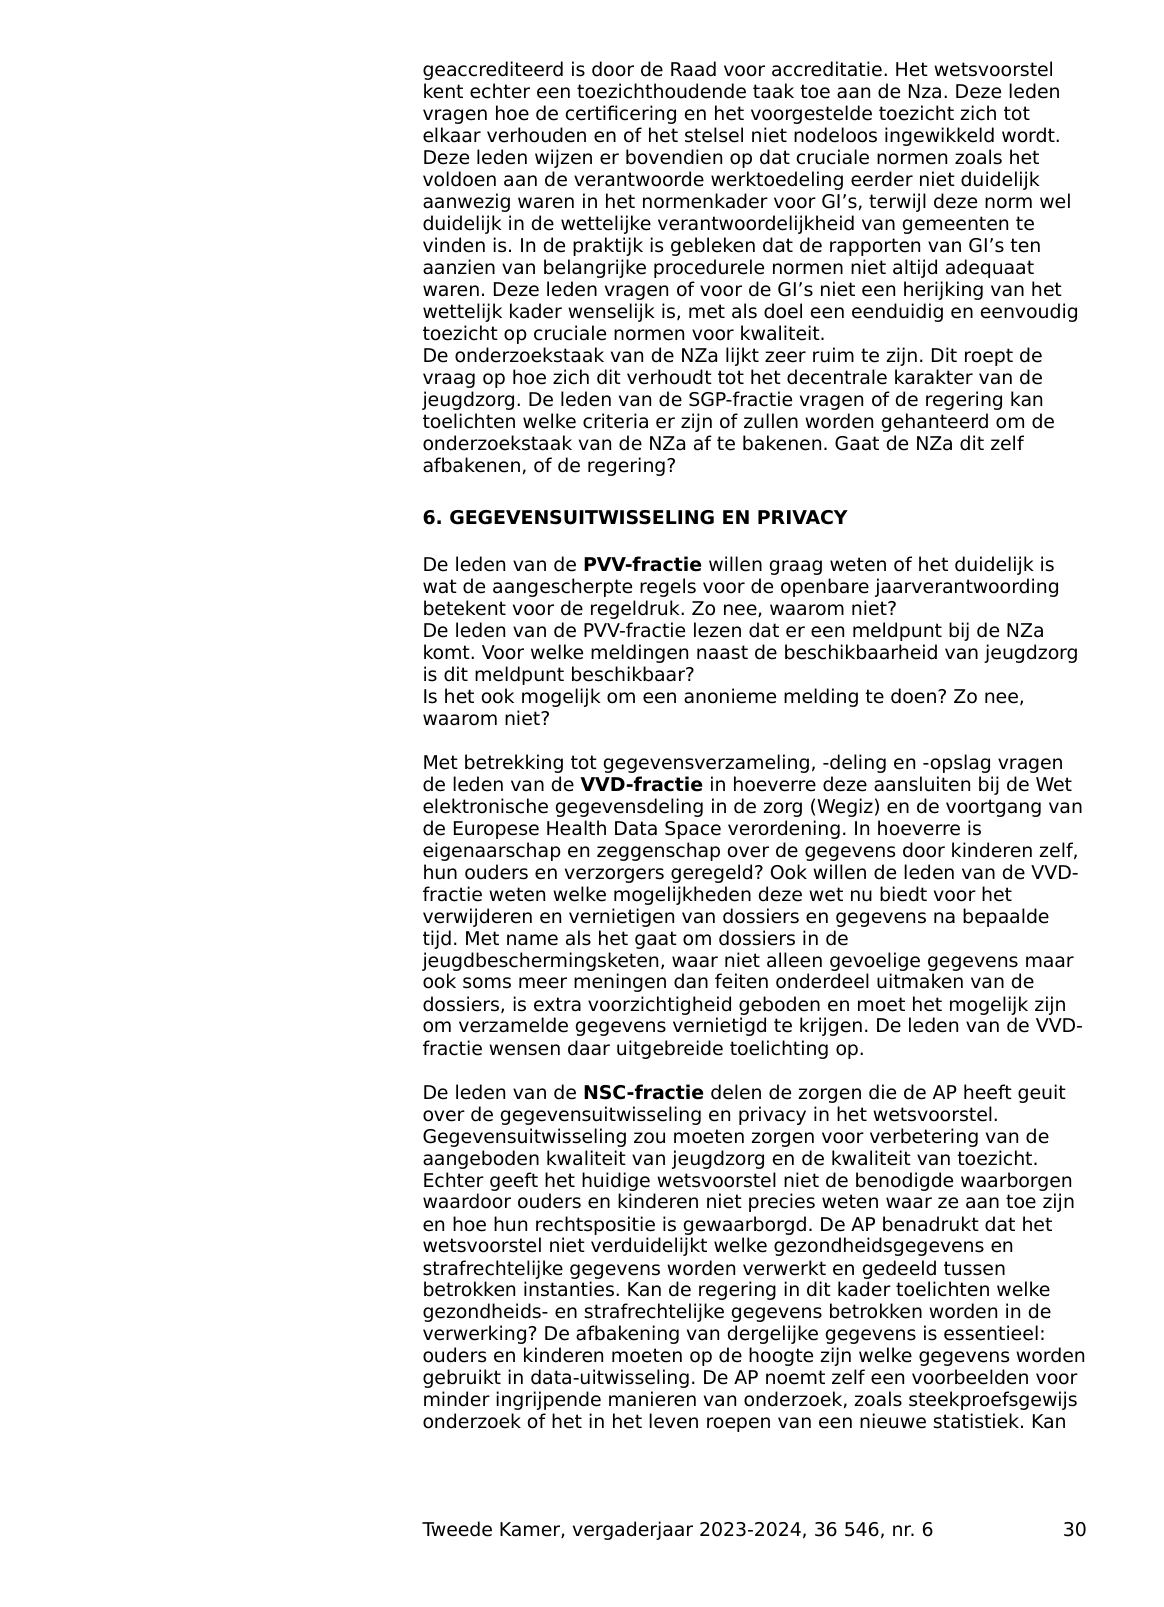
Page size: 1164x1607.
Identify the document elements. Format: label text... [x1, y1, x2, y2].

text De onderzoekstaak van de NZa lijkt zeer ruim te zijn. Dit roept de vraag op hoe zich dit verhoudt tot het decentrale karakter van de jeugdzorg. De leden van de SGP-fractie vragen of de regering kan toelichten welke criteria er zijn of zullen worden gehanteerd om de onderzoekstaak van de NZa af te bakenen. Gaat de NZa dit zelf afbakenen, of de regering? [422, 345, 1087, 477]
text De leden van de NSC-fractie delen de zorgen die de AP heeft geuit over de gegevensuitwisseling en privacy in het wetsvoorstel. Gegevensuitwisseling zou moeten zorgen voor verbetering van de aangeboden kwaliteit van jeugdzorg en de kwaliteit van toezicht. Echter geeft het huidige wetsvoorstel niet de benodigde waarborgen waardoor ouders en kinderen niet precies weten waar ze aan toe zijn en hoe hun rechtspositie is gewaarborgd. De AP benadrukt dat het wetsvoorstel niet verduidelijkt welke gezondheidsgegevens en strafrechtelijke gegevens worden verwerkt en gedeeld tussen betrokken instanties. Kan de regering in dit kader toelichten welke gezondheids- en strafrechtelijke gegevens betrokken worden in de verwerking? De afbakening van dergelijke gegevens is essentieel: ouders en kinderen moeten op de hoogte zijn welke gegevens worden gebruikt in data-uitwisseling. De AP noemt zelf een voorbeelden voor minder ingrijpende manieren van onderzoek, zoals steekproefsgewijs onderzoek of het in het leven roepen van een nieuwe statistiek. Kan [422, 1082, 1087, 1433]
text Is het ook mogelijk om een anonieme melding te doen? Zo nee, waarom niet? [422, 686, 1087, 729]
text geaccrediteerd is door de Raad voor accreditatie. Het wetsvoorstel kent echter een toezichthoudende taak toe aan de Nza. Deze leden vragen hoe de certificering en het voorgestelde toezicht zich tot elkaar verhouden en of het stelsel niet nodeloos ingewikkeld wordt. Deze leden wijzen er bovendien op dat cruciale normen zoals het voldoen aan de verantwoorde werktoedeling eerder niet duidelijk aanwezig waren in het normenkader voor GI’s, terwijl deze norm wel duidelijk in de wettelijke verantwoordelijkheid van gemeenten te vinden is. In de praktijk is gebleken dat de rapporten van GI’s ten aanzien van belangrijke procedurele normen niet altijd adequaat waren. Deze leden vragen of voor de GI’s niet een herijking van het wettelijk kader wenselijk is, met als doel een eenduidig en eenvoudig toezicht op cruciale normen voor kwaliteit. [422, 59, 1087, 345]
subtitle 6. GEGEVENSUITWISSELING EN PRIVACY [422, 507, 1087, 529]
text De leden van de PVV-fractie willen graag weten of het duidelijk is wat de aangescherpte regels voor de openbare jaarverantwoording betekent voor de regeldruk. Zo nee, waarom niet? [422, 554, 1087, 619]
text Met betrekking tot gegevensverzameling, -deling en -opslag vragen de leden van de VVD-fractie in hoeverre deze aansluiten bij de Wet elektronische gegevensdeling in de zorg (Wegiz) en de voortgang van de Europese Health Data Space verordening. In hoeverre is eigenaarschap en zeggenschap over de gegevens door kinderen zelf, hun ouders en verzorgers geregeld? Ook willen de leden van de VVD-fractie weten welke mogelijkheden deze wet nu biedt voor het verwijderen en vernietigen van dossiers en gegevens na bepaalde tijd. Met name als het gaat om dossiers in de jeugdbeschermingsketen, waar niet alleen gevoelige gegevens maar ook soms meer meningen dan feiten onderdeel uitmaken van de dossiers, is extra voorzichtigheid geboden en moet het mogelijk zijn om verzamelde gegevens vernietigd te krijgen. De leden van de VVD-fractie wensen daar uitgebreide toelichting op. [422, 752, 1087, 1059]
text De leden van de PVV-fractie lezen dat er een meldpunt bij de NZa komt. Voor welke meldingen naast de beschikbaarheid van jeugdzorg is dit meldpunt beschikbaar? [422, 619, 1087, 686]
